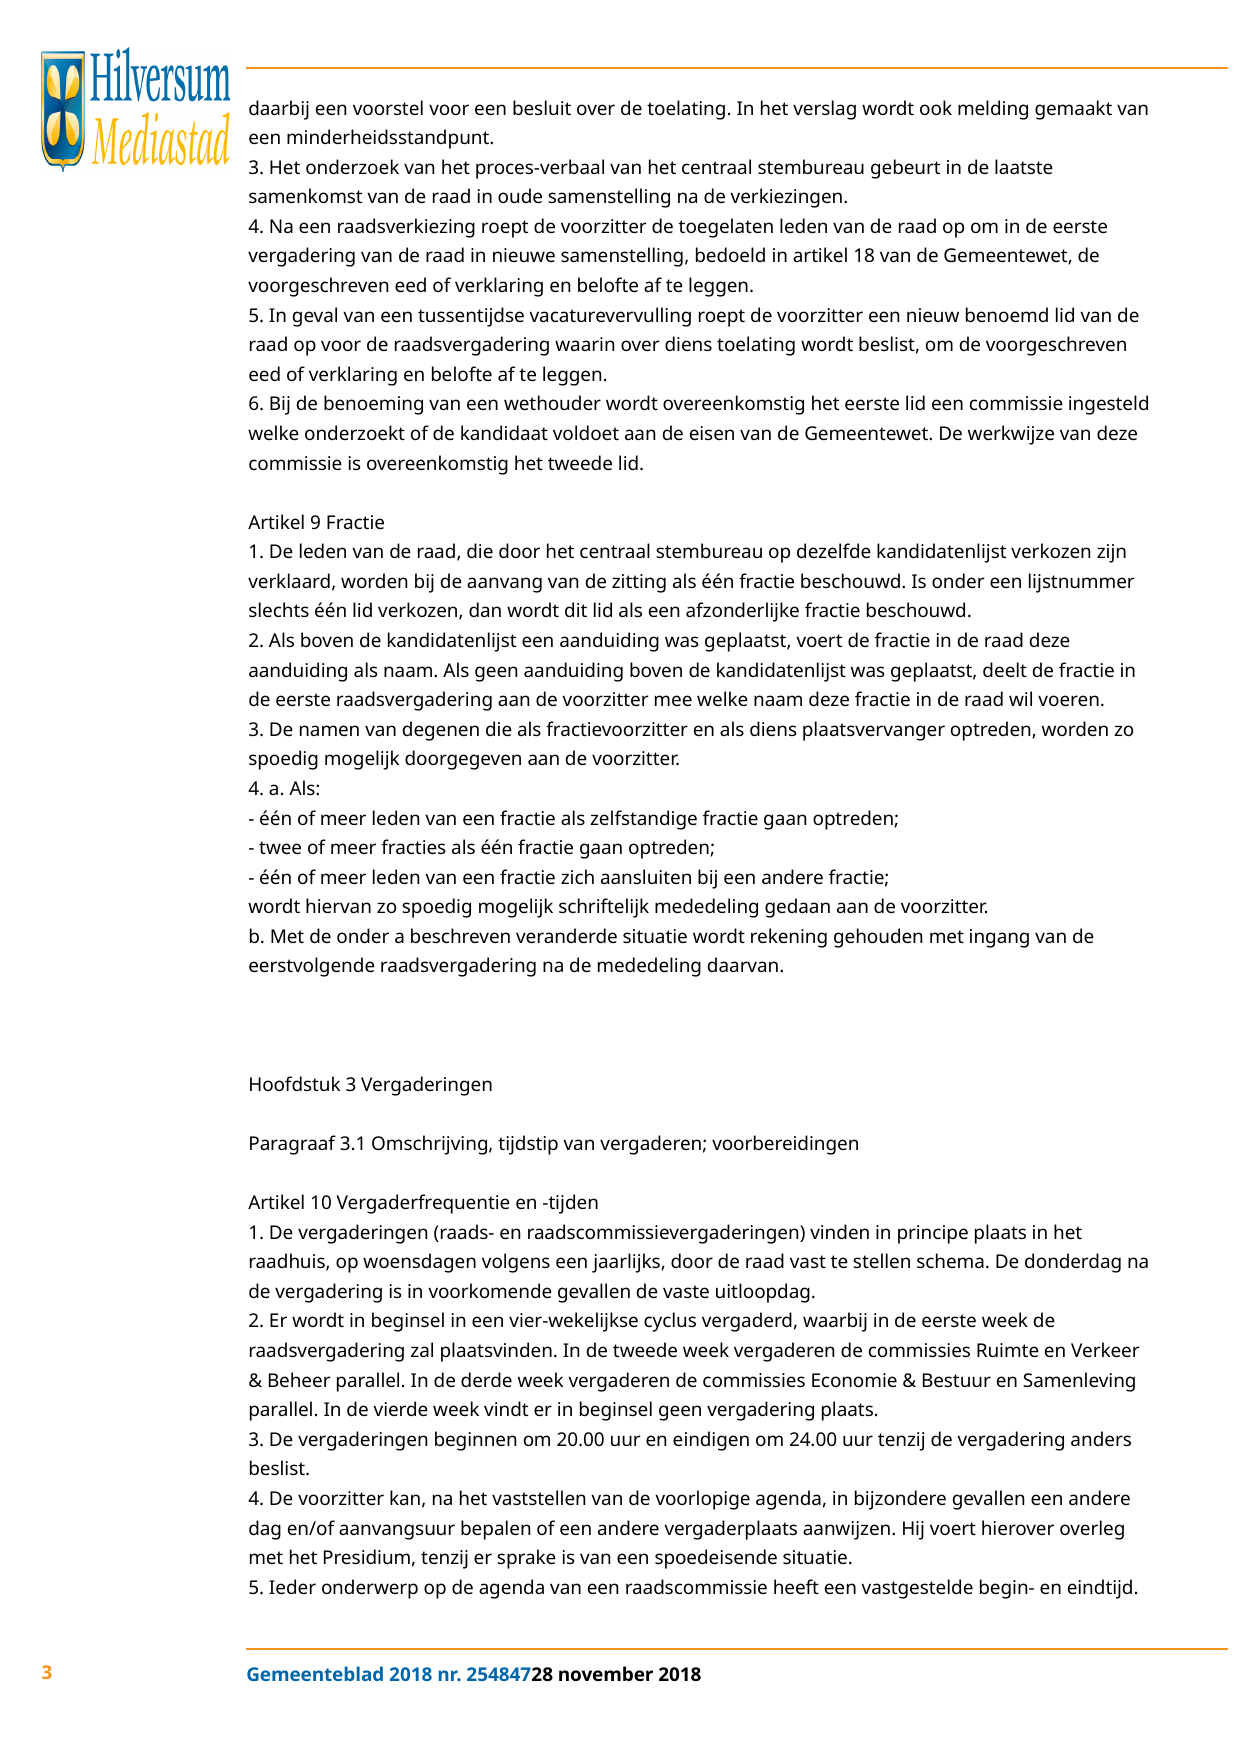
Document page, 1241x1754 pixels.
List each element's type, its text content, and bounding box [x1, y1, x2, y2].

text 3. Het onderzoek van het proces-verbaal van het centraal stembureau gebeurt in de laatste samenkomst van de raad in oude samenstelling na de verkiezingen. [248, 154, 1152, 209]
text 6. Bij de benoeming van een wethouder wordt overeenkomstig het eerste lid een commissie ingesteld welke onderzoekt of de kandidaat voldoet aan de eisen van de Gemeentewet. De werkwijze van deze commissie is overeenkomstig het tweede lid. [248, 391, 1152, 476]
text - één of meer leden van een fractie zich aansluiten bij een andere fractie; [248, 864, 1152, 890]
text 5. In geval van een tussentijdse vacaturevervulling roept de voorzitter een nieuw benoemd lid van de raad op voor de raadsvergadering waarin over diens toelating wordt beslist, om de voorgeschreven eed of verklaring en belofte af te leggen. [248, 302, 1152, 387]
text 4. De voorzitter kan, na het vaststellen van de voorlopige agenda, in bijzondere gevallen een andere dag en/of aanvangsuur bepalen of een andere vergaderplaats aanwijzen. Hij voert hierover overleg met het Presidium, tenzij er sprake is van een spoedeisende situatie. [248, 1485, 1152, 1570]
text 3. De namen van degenen die als fractievoorzitter en als diens plaatsvervanger optreden, worden zo spoedig mogelijk doorgegeven aan de voorzitter. [248, 716, 1152, 771]
text 1. De vergaderingen (raads- en raadscommissievergaderingen) vinden in principe plaats in het raadhuis, op woensdagen volgens een jaarlijks, door de raad vast te stellen schema. De donderdag na de vergadering is in voorkomende gevallen de vaste uitloopdag. [248, 1219, 1152, 1304]
text 4. Na een raadsverkiezing roept de voorzitter de toegelaten leden van de raad op om in de eerste vergadering van de raad in nieuwe samenstelling, bedoeld in artikel 18 van de Gemeentewet, de voorgeschreven eed of verklaring en belofte af te leggen. [248, 213, 1152, 298]
text 1. De leden van de raad, die door het centraal stembureau op dezelfde kandidatenlijst verkozen zijn verklaard, worden bij de aanvang van de zitting als één fractie beschouwd. Is onder een lijstnummer slechts één lid verkozen, dan wordt dit lid als een afzonderlijke fractie beschouwd. [248, 538, 1152, 623]
text 5. Ieder onderwerp op de agenda van een raadscommissie heeft een vastgestelde begin- en eindtijd. [248, 1574, 1152, 1600]
text - één of meer leden van een fractie als zelfstandige fractie gaan optreden; [248, 805, 1152, 831]
text Paragraaf 3.1 Omschrijving, tijdstip van vergaderen; voorbereidingen [248, 1130, 1152, 1156]
picture [41, 47, 231, 172]
text Artikel 9 Fractie [248, 509, 1152, 535]
text 4. a. Als: [248, 775, 1152, 801]
text wordt hiervan zo spoedig mogelijk schriftelijk mededeling gedaan aan de voorzitter. [248, 893, 1152, 919]
text 2. Er wordt in beginsel in een vier-wekelijkse cyclus vergaderd, waarbij in de eerste week de raadsvergadering zal plaatsvinden. In de tweede week vergaderen de commissies Ruimte en Verkeer & Beheer parallel. In de derde week vergaderen de commissies Economie & Bestuur en Samenleving parallel. In de vierde week vindt er in beginsel geen vergadering plaats. [248, 1308, 1152, 1422]
text Artikel 10 Vergaderfrequentie en -tijden [248, 1189, 1152, 1215]
text - twee of meer fracties als één fractie gaan optreden; [248, 834, 1152, 860]
text 3. De vergaderingen beginnen om 20.00 uur en eindigen om 24.00 uur tenzij de vergadering anders beslist. [248, 1426, 1152, 1481]
text 2. Als boven de kandidatenlijst een aanduiding was geplaatst, voert de fractie in de raad deze aanduiding als naam. Als geen aanduiding boven de kandidatenlijst was geplaatst, deelt de fractie in de eerste raadsvergadering aan de voorzitter mee welke naam deze fractie in de raad wil voeren. [248, 627, 1152, 712]
text b. Met de onder a beschreven veranderde situatie wordt rekening gehouden met ingang van de eerstvolgende raadsvergadering na de mededeling daarvan. [248, 923, 1152, 978]
text Hoofdstuk 3 Vergaderingen [248, 1071, 1152, 1097]
text daarbij een voorstel voor een besluit over de toelating. In het verslag wordt ook melding gemaakt van een minderheidsstandpunt. [248, 95, 1152, 150]
